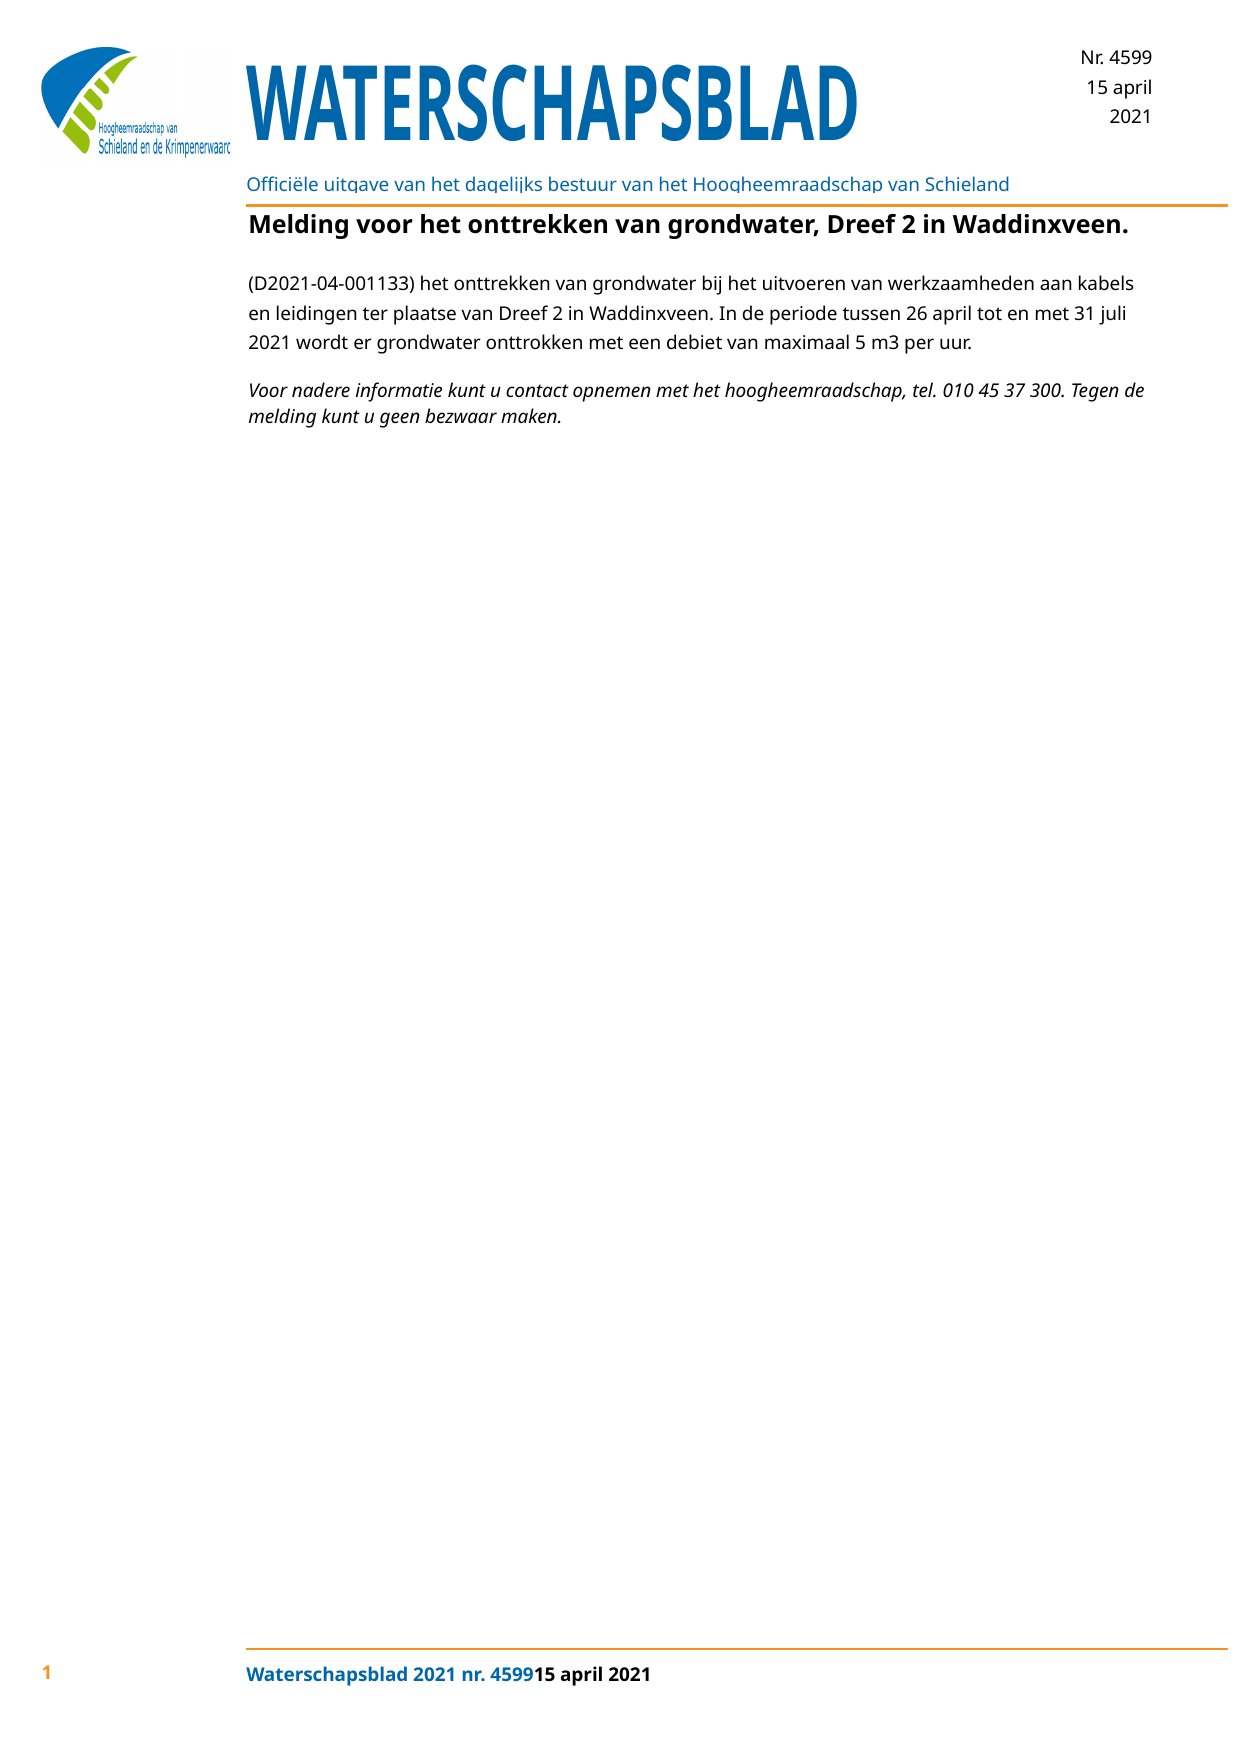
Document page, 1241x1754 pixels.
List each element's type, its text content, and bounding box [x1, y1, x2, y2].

text Voor nadere informatie kunt u contact opnemen met het hoogheemraadschap, tel. 010 45 37 300. Tegen de melding kunt u geen bezwaar maken. [248, 377, 1152, 429]
text (D2021-04-001133) het onttrekken van grondwater bij het uitvoeren van werkzaamheden aan kabels en leidingen ter plaatse van Dreef 2 in Waddinxveen. In de periode tussen 26 april tot en met 31 juli 2021 wordt er grondwater onttrokken met een debiet van maximaal 5 m3 per uur. [248, 270, 1152, 355]
text Melding voor het onttrekken van grondwater, Dreef 2 in Waddinxveen. [248, 207, 1152, 241]
picture [41, 47, 231, 172]
